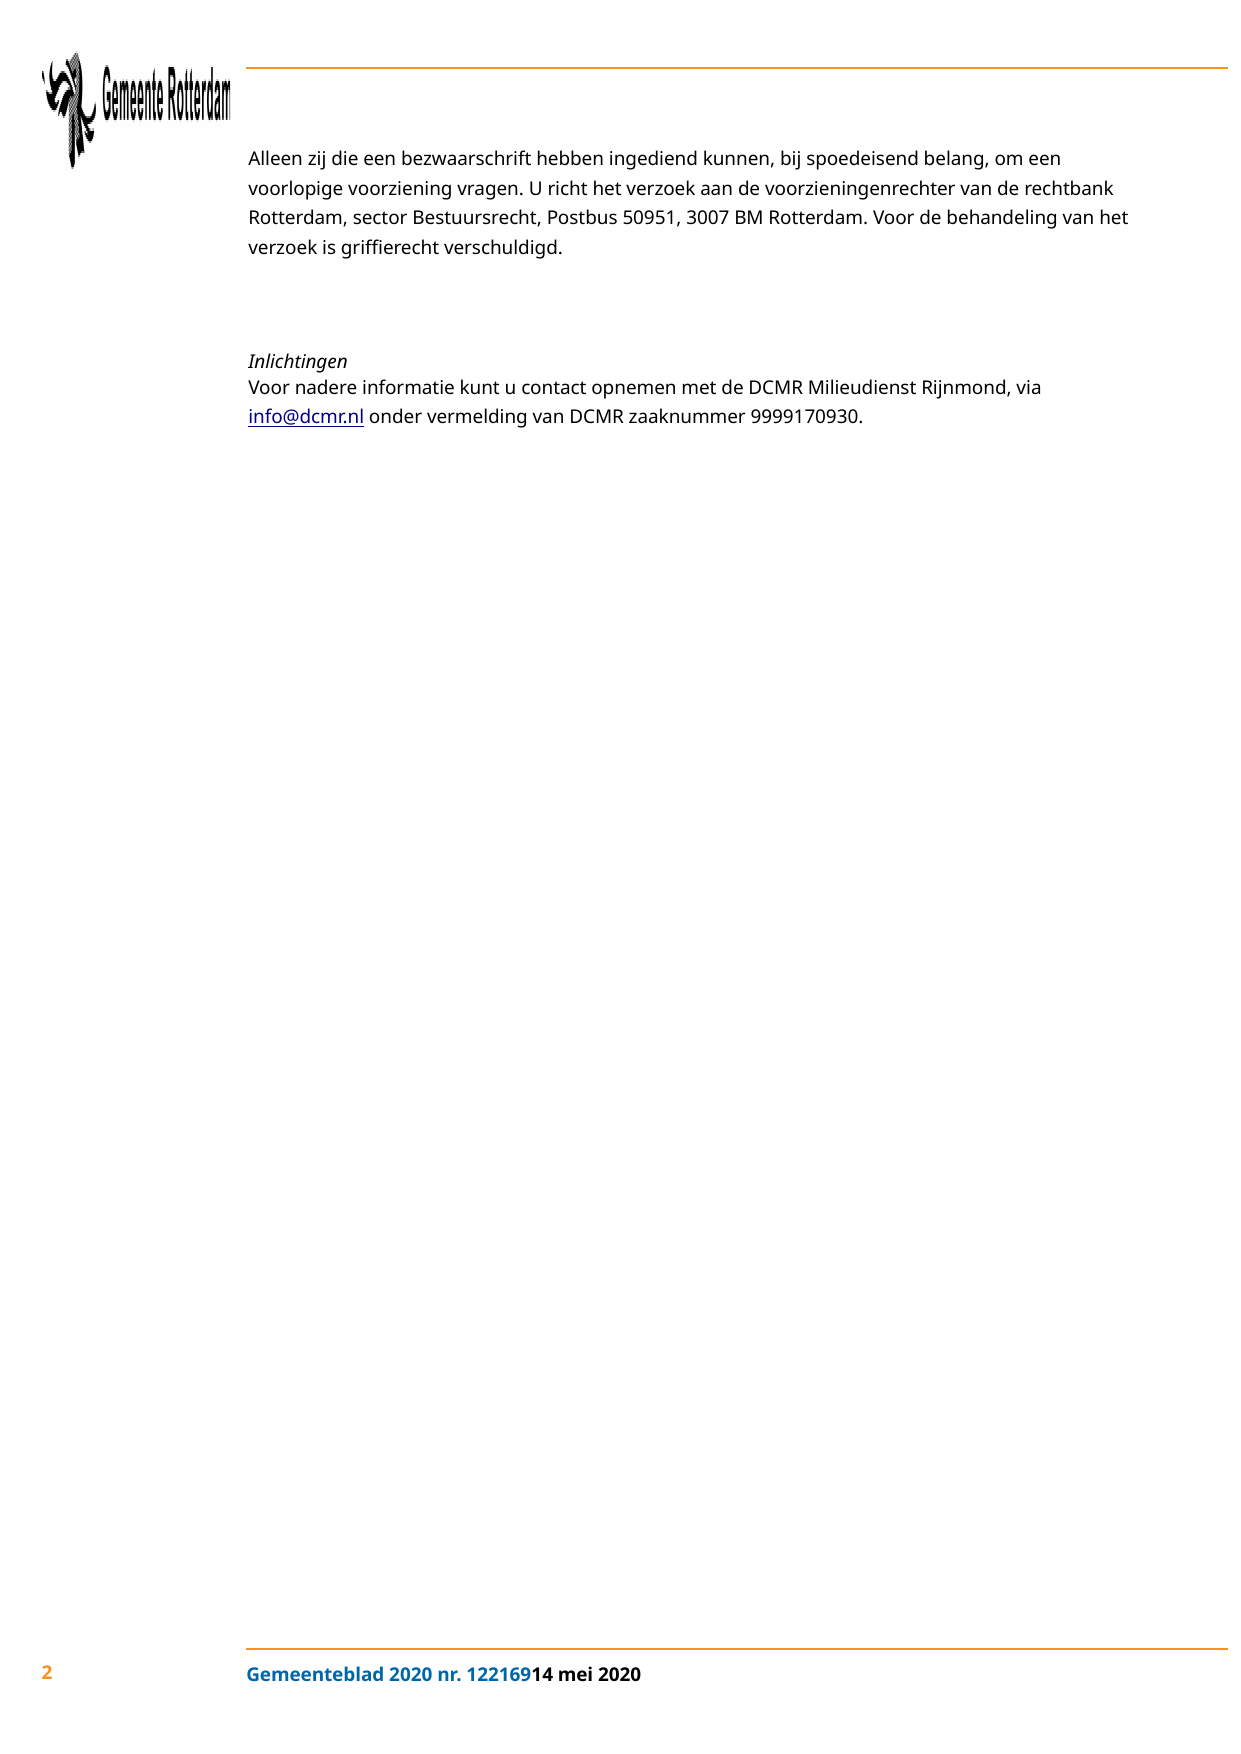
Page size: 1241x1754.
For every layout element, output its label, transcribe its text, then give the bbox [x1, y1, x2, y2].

picture [41, 47, 231, 172]
text Inlichtingen [248, 348, 1152, 374]
text Alleen zij die een bezwaarschrift hebben ingediend kunnen, bij spoedeisend belang, om een voorlopige voorziening vragen. U richt het verzoek aan de voorzieningenrechter van de rechtbank Rotterdam, sector Bestuursrecht, Postbus 50951, 3007 BM Rotterdam. Voor de behandeling van het verzoek is griffierecht verschuldigd. [248, 145, 1152, 260]
text Voor nadere informatie kunt u contact opnemen met de DCMR Milieudienst Rijnmond, via info@dcmr.nl onder vermelding van DCMR zaaknummer 9999170930. [248, 374, 1152, 429]
